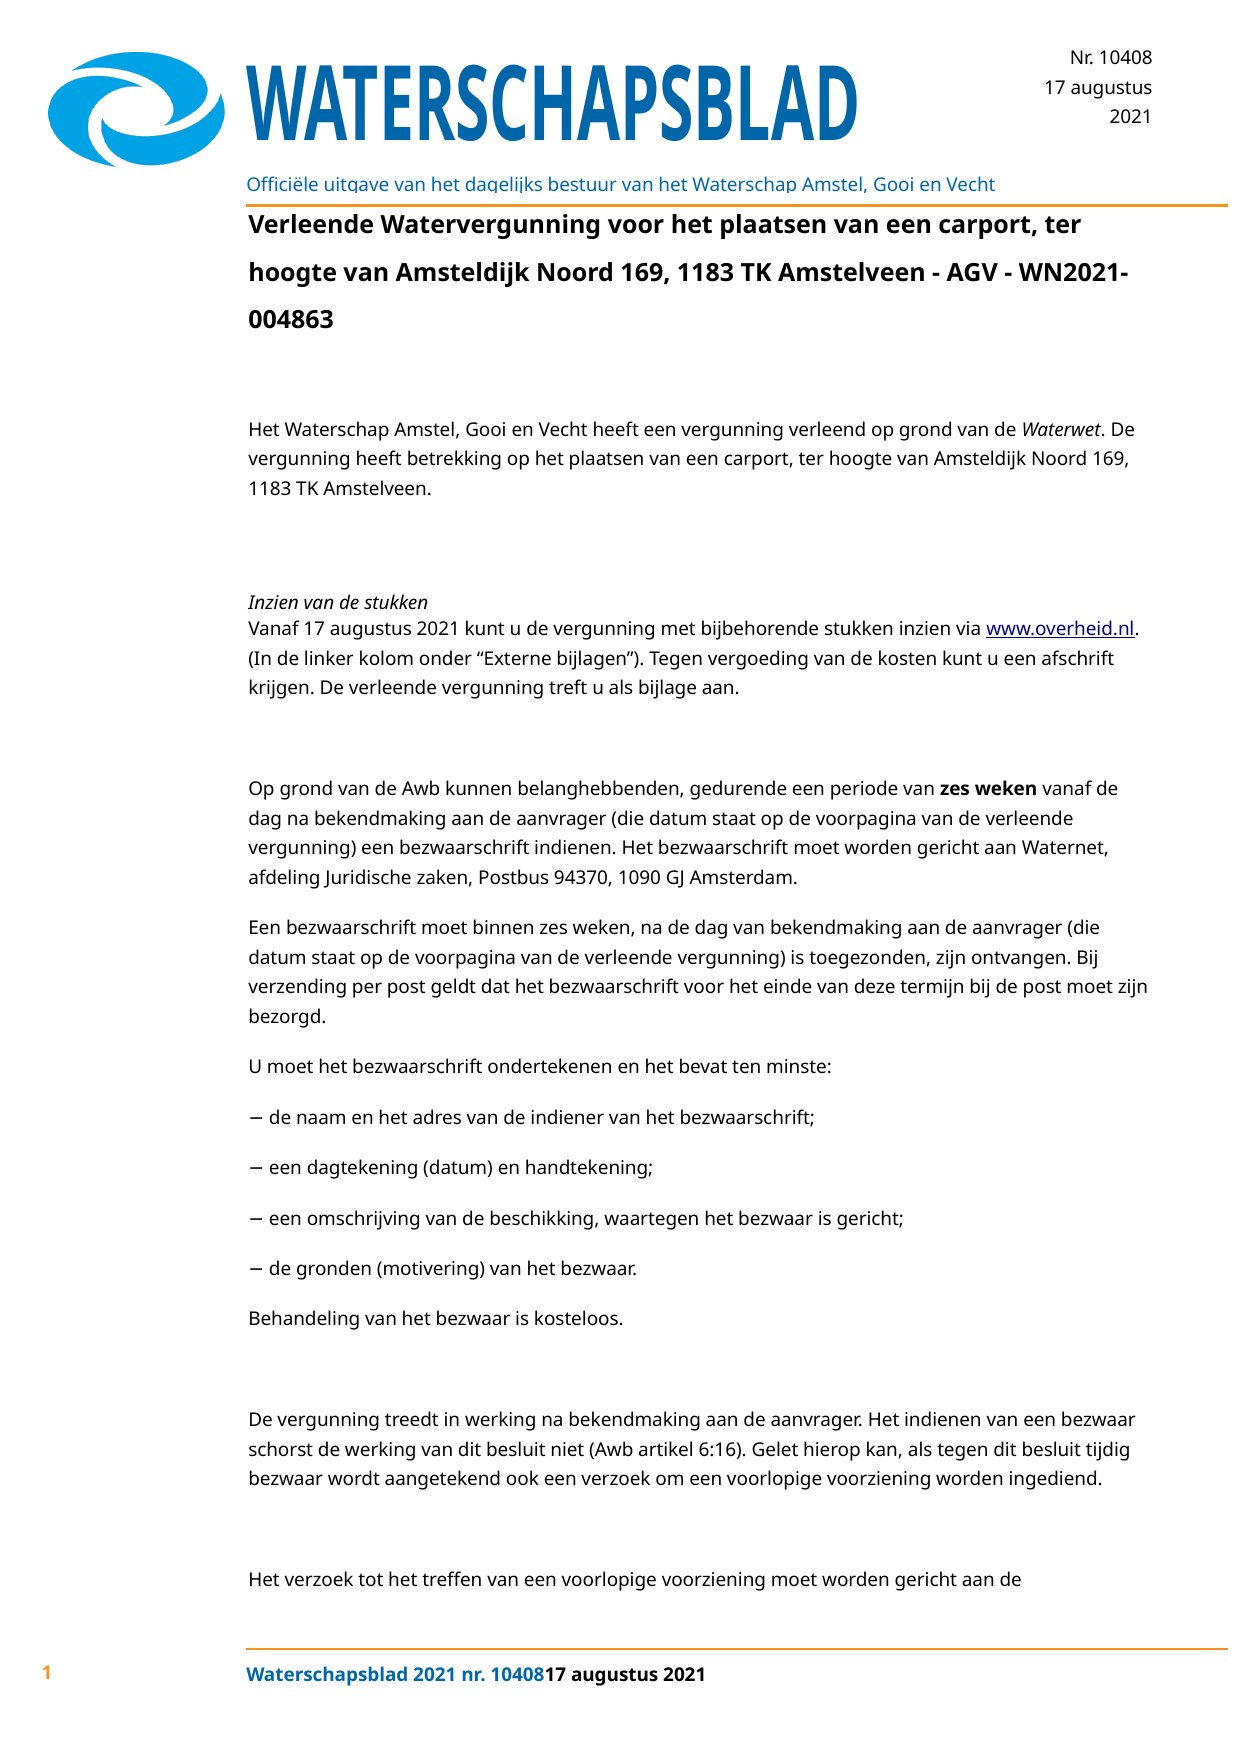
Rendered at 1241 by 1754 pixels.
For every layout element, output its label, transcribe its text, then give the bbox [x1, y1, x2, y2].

text Behandeling van het bezwaar is kosteloos. [248, 1306, 1152, 1331]
text Inzien van de stukken [248, 589, 1152, 615]
text U moet het bezwaarschrift ondertekenen en het bevat ten minste: [248, 1053, 1152, 1079]
text De vergunning treedt in werking na bekendmaking aan de aanvrager. Het indienen van een bezwaar schorst de werking van dit besluit niet (Awb artikel 6:16). Gelet hierop kan, als tegen dit besluit tijdig bezwaar wordt aangetekend ook een verzoek om een voorlopige voorziening worden ingediend. [248, 1406, 1152, 1491]
text − de naam en het adres van de indiener van het bezwaarschrift; [248, 1104, 1152, 1130]
text − een omschrijving van de beschikking, waartegen het bezwaar is gericht; [248, 1205, 1152, 1231]
text − een dagtekening (datum) en handtekening; [248, 1154, 1152, 1180]
text Een bezwaarschrift moet binnen zes weken, na de dag van bekendmaking aan de aanvrager (die datum staat op de voorpagina van de verleende vergunning) is toegezonden, zijn ontvangen. Bij verzending per post geldt dat het bezwaarschrift voor het einde van deze termijn bij de post moet zijn bezorgd. [248, 914, 1152, 1029]
text Het verzoek tot het treffen van een voorlopige voorziening moet worden gericht aan de [248, 1566, 1152, 1592]
text Verleende Watervergunning voor het plaatsen van een carport, ter hoogte van Amsteldijk Noord 169, 1183 TK Amstelveen - AGV - WN2021-004863 [248, 207, 1152, 336]
picture [41, 47, 231, 172]
text − de gronden (motivering) van het bezwaar. [248, 1255, 1152, 1281]
text Vanaf 17 augustus 2021 kunt u de vergunning met bijbehorende stukken inzien via www.overheid.nl. (In de linker kolom onder “Externe bijlagen”). Tegen vergoeding van de kosten kunt u een afschrift krijgen. De verleende vergunning treft u als bijlage aan. [248, 615, 1152, 700]
text Het Waterschap Amstel, Gooi en Vecht heeft een vergunning verleend op grond van de Waterwet. De vergunning heeft betrekking op het plaatsen van een carport, ter hoogte van Amsteldijk Noord 169, 1183 TK Amstelveen. [248, 416, 1152, 501]
text Op grond van de Awb kunnen belanghebbenden, gedurende een periode van zes weken vanaf de dag na bekendmaking aan de aanvrager (die datum staat op de voorpagina van de verleende vergunning) een bezwaarschrift indienen. Het bezwaarschrift moet worden gericht aan Waternet, afdeling Juridische zaken, Postbus 94370, 1090 GJ Amsterdam. [248, 775, 1152, 890]
